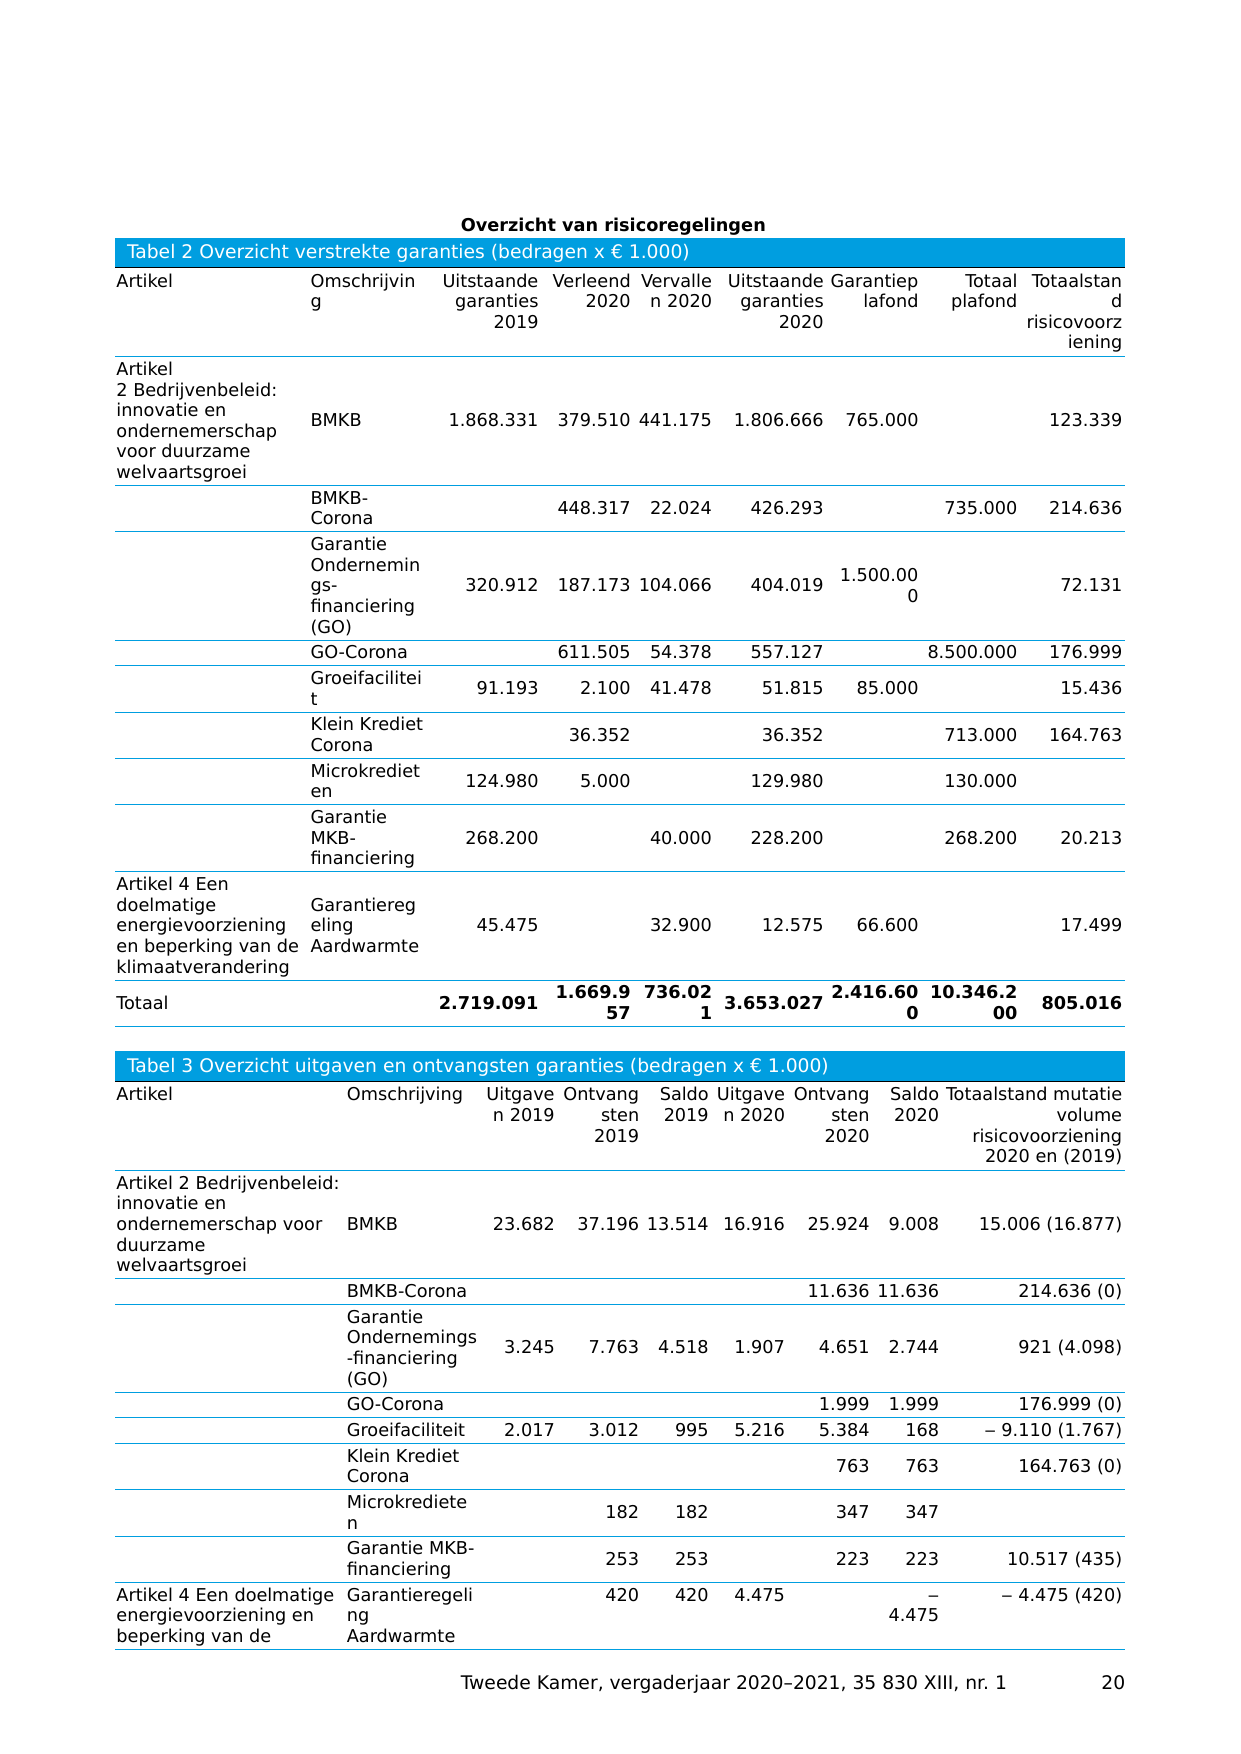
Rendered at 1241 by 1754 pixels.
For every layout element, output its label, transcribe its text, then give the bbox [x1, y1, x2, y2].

table_cell 130.000 [921, 759, 1020, 804]
table_cell 22.024 [633, 486, 714, 531]
table_cell 713.000 [921, 713, 1020, 758]
table_cell 441.175 [633, 357, 714, 485]
table_cell 3.653.027 [715, 981, 826, 1026]
table_cell 1.500.000 [826, 532, 921, 639]
table_cell 85.000 [826, 666, 921, 712]
table_cell 124.980 [429, 759, 541, 804]
table_cell 1.907 [711, 1305, 788, 1391]
table_cell [115, 1393, 344, 1417]
table_cell [429, 641, 541, 665]
table_cell 10.346.200 [921, 981, 1020, 1026]
table_cell 420 [558, 1583, 642, 1649]
table_cell [711, 1537, 788, 1582]
table_cell [826, 641, 921, 665]
table_cell Garantie MKB-financiering [344, 1537, 481, 1582]
table_cell Groeifaciliteit [308, 666, 429, 712]
table_cell 23.682 [481, 1171, 557, 1278]
table_cell 12.575 [715, 872, 826, 979]
table_cell [711, 1279, 788, 1304]
table_cell 2.719.091 [429, 981, 541, 1026]
table_cell Ontvangsten 2019 [558, 1082, 642, 1170]
table_cell [481, 1279, 557, 1304]
table_cell 11.636 [872, 1279, 942, 1304]
table_header Tabel 2 Overzicht verstrekte garanties (bedragen x € 1.000) [115, 238, 1125, 267]
table_cell [558, 1393, 642, 1417]
table_cell 557.127 [715, 641, 826, 665]
table_cell 4.518 [642, 1305, 711, 1391]
table_cell ‒ 4.475 [872, 1583, 942, 1649]
table_cell ‒ 4.475 (420) [942, 1583, 1125, 1649]
table_cell 15.006 (16.877) [942, 1171, 1125, 1278]
table_cell 2.416.600 [826, 981, 921, 1026]
table_cell Vervallen 2020 [633, 268, 714, 356]
table_cell [115, 666, 307, 712]
table_cell 1.669.957 [541, 981, 633, 1026]
table_cell 420 [642, 1583, 711, 1649]
table_cell 921 (4.098) [942, 1305, 1125, 1391]
table_cell 320.912 [429, 532, 541, 639]
table_cell 182 [558, 1490, 642, 1536]
table_cell 404.019 [715, 532, 826, 639]
table_cell 13.514 [642, 1171, 711, 1278]
table_cell [115, 1418, 344, 1443]
table_cell [115, 1279, 344, 1304]
table_cell 176.999 [1020, 641, 1125, 665]
table_cell ‒ 9.110 (1.767) [942, 1418, 1125, 1443]
table_cell [921, 357, 1020, 485]
table_cell [115, 1444, 344, 1489]
table_cell 54.378 [633, 641, 714, 665]
table_cell Saldo 2019 [642, 1082, 711, 1170]
table_cell [826, 805, 921, 871]
table_cell Klein Krediet Corona [308, 713, 429, 758]
table_cell 10.517 (435) [942, 1537, 1125, 1582]
table_cell 8.500.000 [921, 641, 1020, 665]
table_cell 51.815 [715, 666, 826, 712]
table_cell BMKB [308, 357, 429, 485]
table_cell [642, 1393, 711, 1417]
table_cell Garantieplafond [826, 268, 921, 356]
table_cell [481, 1537, 557, 1582]
table_cell [921, 872, 1020, 979]
table_cell [711, 1490, 788, 1536]
table_cell 187.173 [541, 532, 633, 639]
table_cell [633, 713, 714, 758]
table_cell [826, 713, 921, 758]
table_cell [921, 666, 1020, 712]
table_cell 735.000 [921, 486, 1020, 531]
table_cell 347 [872, 1490, 942, 1536]
table_cell Omschrijving [308, 268, 429, 356]
table_cell Uitstaande garanties 2020 [715, 268, 826, 356]
table_cell 379.510 [541, 357, 633, 485]
table_cell Groeifaciliteit [344, 1418, 481, 1443]
table_cell [826, 486, 921, 531]
table_cell 763 [872, 1444, 942, 1489]
table_cell 2.100 [541, 666, 633, 712]
table_cell Ontvangsten 2020 [788, 1082, 872, 1170]
table_cell 448.317 [541, 486, 633, 531]
table_cell 5.000 [541, 759, 633, 804]
table_cell 32.900 [633, 872, 714, 979]
table_cell 765.000 [826, 357, 921, 485]
table_cell 91.193 [429, 666, 541, 712]
table_cell [921, 532, 1020, 639]
table_cell Verleend 2020 [541, 268, 633, 356]
table_header Tabel 3 Overzicht uitgaven en ontvangsten garanties (bedragen x € 1.000) [115, 1051, 1125, 1081]
table_cell GO-Corona [344, 1393, 481, 1417]
table_cell GO-Corona [308, 641, 429, 665]
table_cell 45.475 [429, 872, 541, 979]
table_cell [115, 759, 307, 804]
table_cell Uitgaven 2019 [481, 1082, 557, 1170]
table_cell Artikel [115, 1082, 344, 1170]
table_cell 129.980 [715, 759, 826, 804]
table_cell [711, 1444, 788, 1489]
table_cell Artikel [115, 268, 307, 356]
table_cell 347 [788, 1490, 872, 1536]
table_cell [481, 1393, 557, 1417]
table_cell [942, 1490, 1125, 1536]
table_cell 228.200 [715, 805, 826, 871]
table_cell Totaalstand risicovoorziening [1020, 268, 1125, 356]
table_cell [711, 1393, 788, 1417]
table_cell [541, 872, 633, 979]
table_cell 37.196 [558, 1171, 642, 1278]
table_cell 4.651 [788, 1305, 872, 1391]
table_cell 20.213 [1020, 805, 1125, 871]
table_cell [115, 713, 307, 758]
table_cell Artikel 2 Bedrijvenbeleid: innovatie en ondernemerschap voor duurzame welvaartsgroei [115, 357, 307, 485]
table_cell 223 [788, 1537, 872, 1582]
table_cell [1020, 759, 1125, 804]
table_cell 4.475 [711, 1583, 788, 1649]
table_cell Uitgaven 2020 [711, 1082, 788, 1170]
table_cell Garantieregeling Aardwarmte [308, 872, 429, 979]
table_cell [115, 805, 307, 871]
table_cell [481, 1490, 557, 1536]
table_cell BMKB [344, 1171, 481, 1278]
table_cell 164.763 (0) [942, 1444, 1125, 1489]
table_cell 5.384 [788, 1418, 872, 1443]
table_cell [115, 1490, 344, 1536]
table_cell 104.066 [633, 532, 714, 639]
table_cell Microkredieten [308, 759, 429, 804]
table_cell Garantie MKB-financiering [308, 805, 429, 871]
table_cell Artikel 2 Bedrijvenbeleid: innovatie en ondernemerschap voor duurzame welvaartsgroei [115, 1171, 344, 1278]
table_cell Totaalstand mutatie volume risicovoorziening 2020 en (2019) [942, 1082, 1125, 1170]
table_cell [115, 486, 307, 531]
table_cell 268.200 [921, 805, 1020, 871]
table_cell 36.352 [541, 713, 633, 758]
table_cell [541, 805, 633, 871]
table_cell 1.999 [872, 1393, 942, 1417]
table_cell 3.245 [481, 1305, 557, 1391]
table_cell 1.868.331 [429, 357, 541, 485]
table_cell 214.636 (0) [942, 1279, 1125, 1304]
table_cell 7.763 [558, 1305, 642, 1391]
table_cell 16.916 [711, 1171, 788, 1278]
table_cell 253 [642, 1537, 711, 1582]
table_cell 995 [642, 1418, 711, 1443]
table_cell 182 [642, 1490, 711, 1536]
table_cell 164.763 [1020, 713, 1125, 758]
table_cell 268.200 [429, 805, 541, 871]
table_cell [642, 1279, 711, 1304]
table_cell 1.999 [788, 1393, 872, 1417]
table_cell [115, 532, 307, 639]
table_cell [429, 486, 541, 531]
table_cell Microkredieten [344, 1490, 481, 1536]
table_cell 2.744 [872, 1305, 942, 1391]
table_cell 426.293 [715, 486, 826, 531]
text Overzicht van risicoregelingen [461, 213, 1125, 236]
table_cell [115, 641, 307, 665]
table_cell Totaal plafond [921, 268, 1020, 356]
table_cell 1.806.666 [715, 357, 826, 485]
table_cell Saldo 2020 [872, 1082, 942, 1170]
table_cell 611.505 [541, 641, 633, 665]
table_cell Garantieregeling Aardwarmte [344, 1583, 481, 1649]
table_cell 5.216 [711, 1418, 788, 1443]
table_cell [558, 1279, 642, 1304]
table_cell [633, 759, 714, 804]
table_cell 36.352 [715, 713, 826, 758]
table_cell [308, 981, 429, 1026]
table_cell [788, 1583, 872, 1649]
table_cell 253 [558, 1537, 642, 1582]
table_cell Garantie Ondernemings-financiering (GO) [344, 1305, 481, 1391]
table_cell Klein Krediet Corona [344, 1444, 481, 1489]
table_cell [558, 1444, 642, 1489]
table_cell Omschrijving [344, 1082, 481, 1170]
table_cell 25.924 [788, 1171, 872, 1278]
table_cell 736.021 [633, 981, 714, 1026]
table_cell 15.436 [1020, 666, 1125, 712]
table_cell 805.016 [1020, 981, 1125, 1026]
table_cell 66.600 [826, 872, 921, 979]
table_cell Totaal [115, 981, 307, 1026]
table_cell 123.339 [1020, 357, 1125, 485]
table_cell 2.017 [481, 1418, 557, 1443]
table_cell [481, 1583, 557, 1649]
table_cell [481, 1444, 557, 1489]
table_cell [115, 1305, 344, 1391]
table_cell Uitstaande garanties 2019 [429, 268, 541, 356]
table_cell 214.636 [1020, 486, 1125, 531]
table_cell 9.008 [872, 1171, 942, 1278]
table_cell Garantie Ondernemings-financiering (GO) [308, 532, 429, 639]
table_cell 763 [788, 1444, 872, 1489]
table_cell Artikel 4 Een doelmatige energievoorziening en beperking van de [115, 1583, 344, 1649]
table_cell 40.000 [633, 805, 714, 871]
table_cell BMKB-Corona [308, 486, 429, 531]
table_cell [826, 759, 921, 804]
table_cell [115, 1537, 344, 1582]
table_cell 41.478 [633, 666, 714, 712]
table_cell 72.131 [1020, 532, 1125, 639]
table_cell 17.499 [1020, 872, 1125, 979]
table_cell [429, 713, 541, 758]
table_cell Artikel 4 Een doelmatige energievoorziening en beperking van de klimaatverandering [115, 872, 307, 979]
table_cell 3.012 [558, 1418, 642, 1443]
table_cell 223 [872, 1537, 942, 1582]
table_cell 11.636 [788, 1279, 872, 1304]
table_cell 168 [872, 1418, 942, 1443]
table_cell BMKB-Corona [344, 1279, 481, 1304]
table_cell 176.999 (0) [942, 1393, 1125, 1417]
table_cell [642, 1444, 711, 1489]
